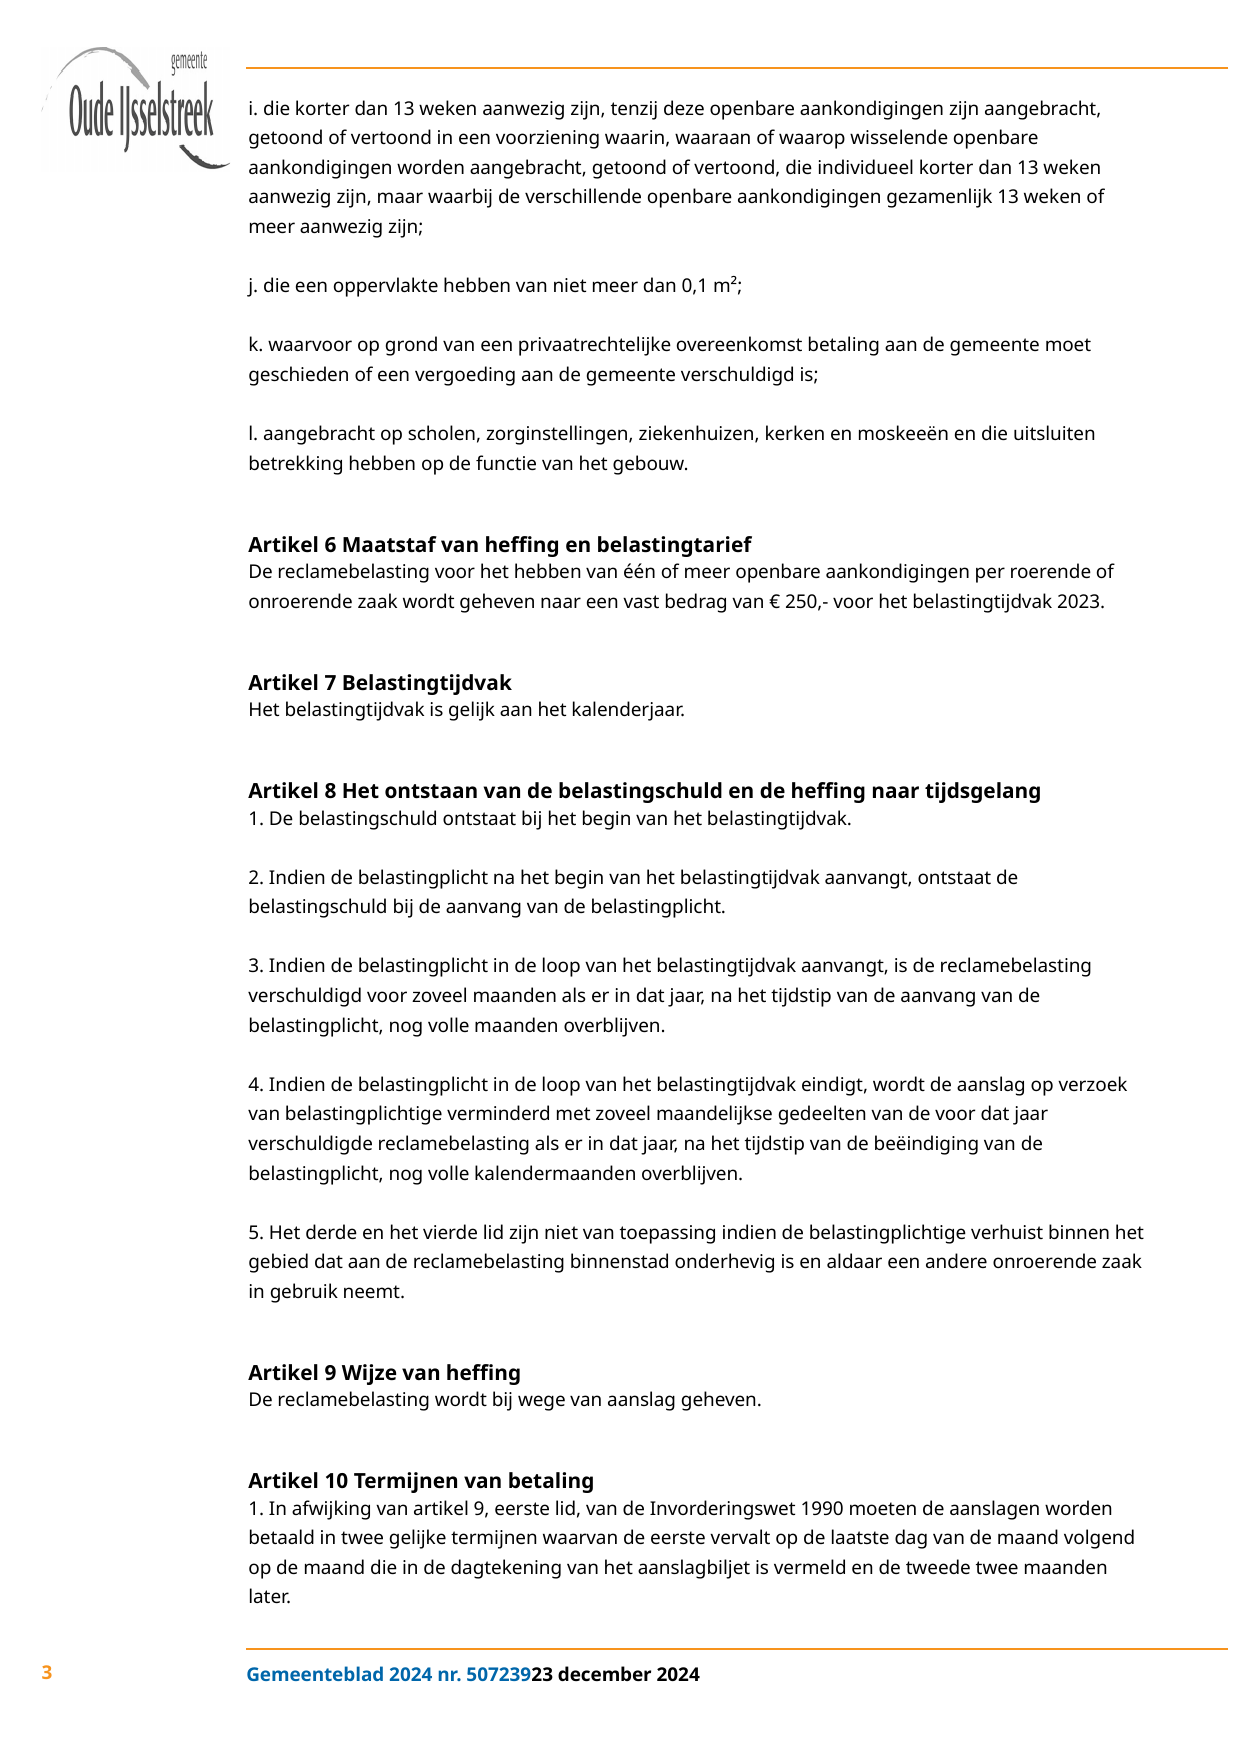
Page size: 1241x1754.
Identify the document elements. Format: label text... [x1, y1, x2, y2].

text Het belastingtijdvak is gelijk aan het kalenderjaar. [248, 696, 1152, 722]
text De reclamebelasting wordt bij wege van aanslag geheven. [248, 1386, 1152, 1412]
text Artikel 6 Maatstaf van heffing en belastingtarief [248, 530, 1152, 558]
text 1. De belastingschuld ontstaat bij het begin van het belastingtijdvak. [248, 805, 1152, 830]
text k. waarvoor op grond van een privaatrechtelijke overeenkomst betaling aan de gemeente moet geschieden of een vergoeding aan de gemeente verschuldigd is; [248, 331, 1152, 387]
text 1. In afwijking van artikel 9, eerste lid, van de Invorderingswet 1990 moeten de aanslagen worden betaald in twee gelijke termijnen waarvan de eerste vervalt op de laatste dag van de maand volgend op de maand die in de dagtekening van het aanslagbiljet is vermeld en de tweede twee maanden later. [248, 1495, 1152, 1609]
text 3. Indien de belastingplicht in de loop van het belastingtijdvak aanvangt, is de reclamebelasting verschuldigd voor zoveel maanden als er in dat jaar, na het tijdstip van de aanvang van de belastingplicht, nog volle maanden overblijven. [248, 953, 1152, 1037]
text Artikel 7 Belastingtijdvak [248, 668, 1152, 696]
text Artikel 9 Wijze van heffing [248, 1358, 1152, 1386]
text De reclamebelasting voor het hebben van één of meer openbare aankondigingen per roerende of onroerende zaak wordt geheven naar een vast bedrag van € 250,- voor het belastingtijdvak 2023. [248, 558, 1152, 613]
text Artikel 10 Termijnen van betaling [248, 1466, 1152, 1495]
text l. aangebracht op scholen, zorginstellingen, ziekenhuizen, kerken en moskeeën en die uitsluiten betrekking hebben op de functie van het gebouw. [248, 420, 1152, 476]
text 4. Indien de belastingplicht in de loop van het belastingtijdvak eindigt, wordt de aanslag op verzoek van belastingplichtige verminderd met zoveel maandelijkse gedeelten van de voor dat jaar verschuldigde reclamebelasting als er in dat jaar, na het tijdstip van de beëindiging van de belastingplicht, nog volle kalendermaanden overblijven. [248, 1071, 1152, 1185]
text j. die een oppervlakte hebben van niet meer dan 0,1 m²; [248, 272, 1152, 298]
text i. die korter dan 13 weken aanwezig zijn, tenzij deze openbare aankondigingen zijn aangebracht, getoond of vertoond in een voorziening waarin, waaraan of waarop wisselende openbare aankondigingen worden aangebracht, getoond of vertoond, die individueel korter dan 13 weken aanwezig zijn, maar waarbij de verschillende openbare aankondigingen gezamenlijk 13 weken of meer aanwezig zijn; [248, 95, 1152, 239]
text 5. Het derde en het vierde lid zijn niet van toepassing indien de belastingplichtige verhuist binnen het gebied dat aan de reclamebelasting binnenstad onderhevig is en aldaar een andere onroerende zaak in gebruik neemt. [248, 1219, 1152, 1304]
text Artikel 8 Het ontstaan van de belastingschuld en de heffing naar tijdsgelang [248, 776, 1152, 805]
picture [41, 47, 231, 172]
text 2. Indien de belastingplicht na het begin van het belastingtijdvak aanvangt, ontstaat de belastingschuld bij de aanvang van de belastingplicht. [248, 864, 1152, 919]
